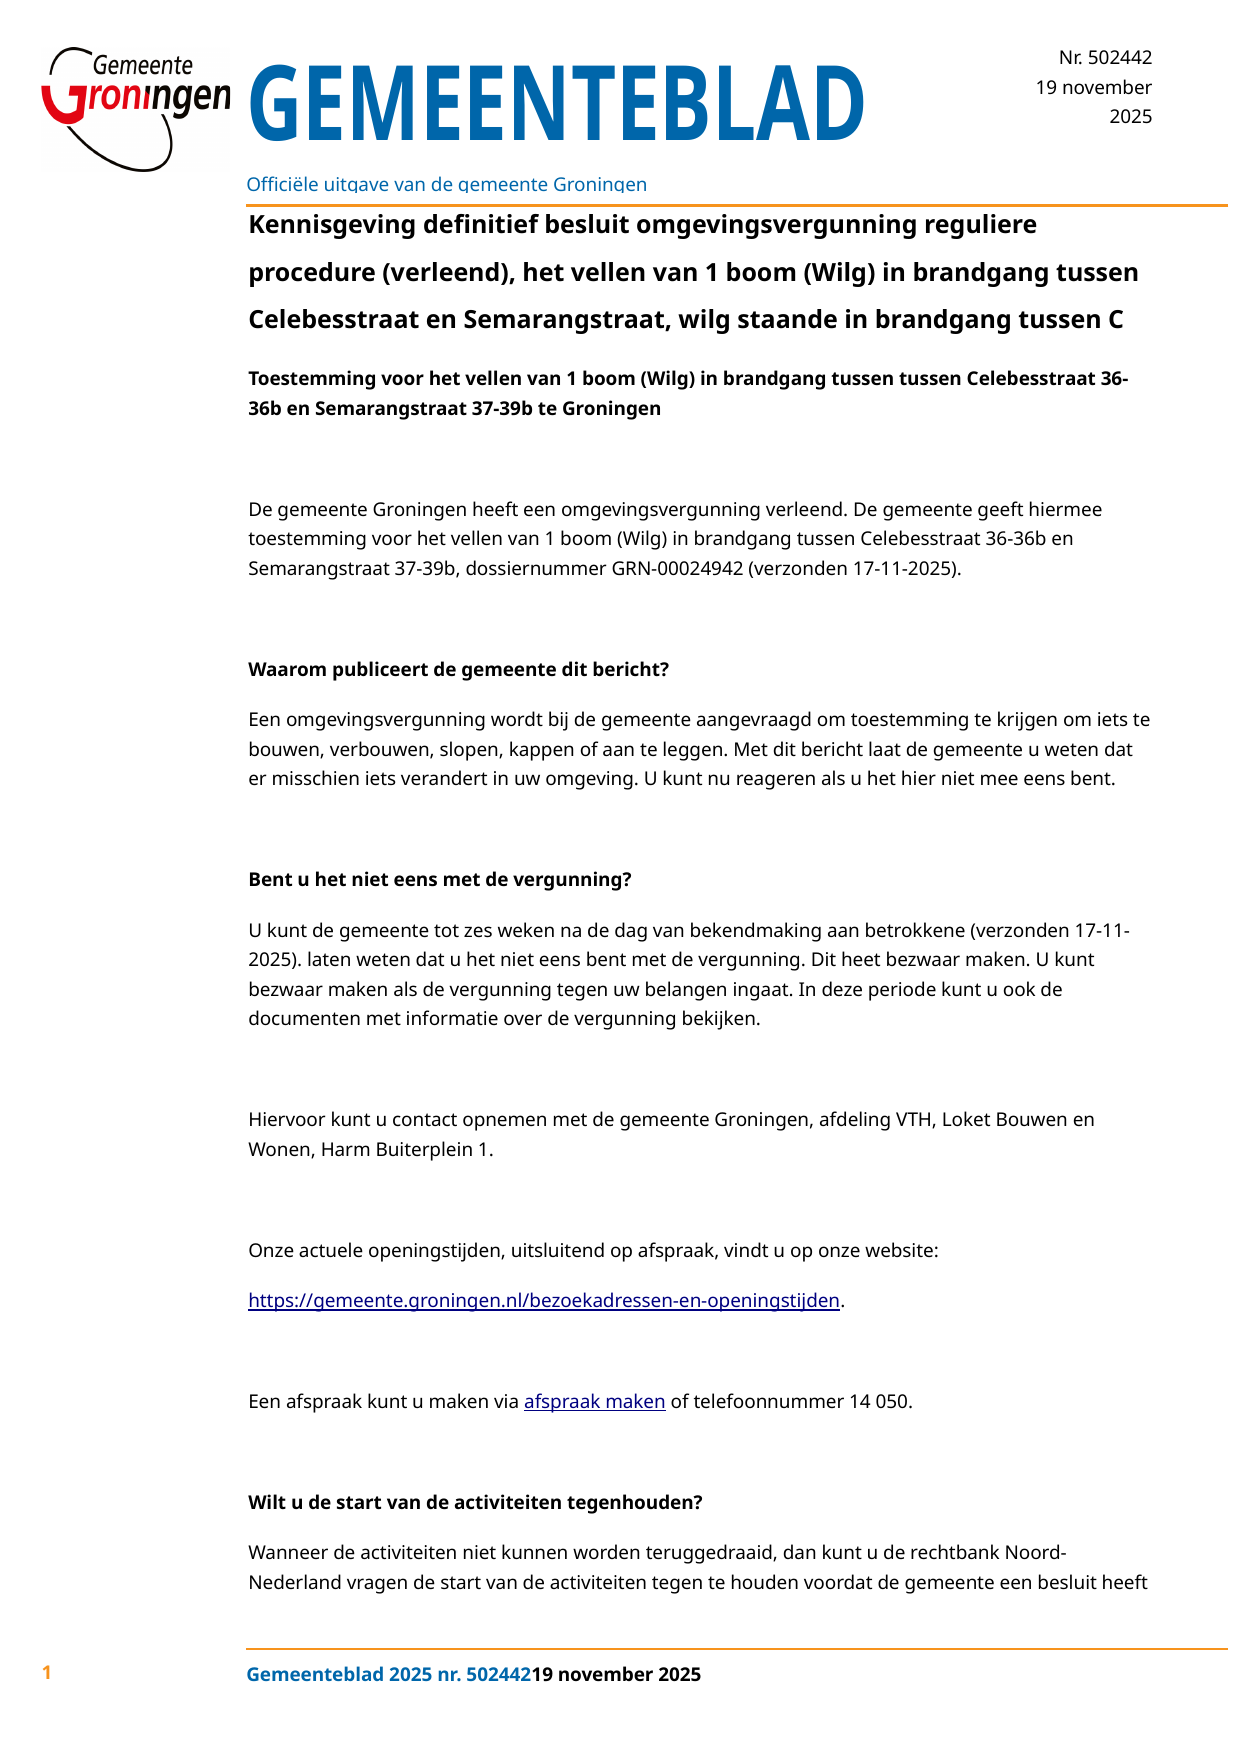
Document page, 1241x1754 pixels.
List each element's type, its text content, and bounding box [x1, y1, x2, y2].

text Een omgevingsvergunning wordt bij de gemeente aangevraagd om toestemming te krijgen om iets te bouwen, verbouwen, slopen, kappen of aan te leggen. Met dit bericht laat de gemeente u weten dat er misschien iets verandert in uw omgeving. U kunt nu reageren als u het hier niet mee eens bent. [248, 706, 1152, 791]
text Hiervoor kunt u contact opnemen met de gemeente Groningen, afdeling VTH, Loket Bouwen en Wonen, Harm Buiterplein 1. [248, 1106, 1152, 1162]
text Bent u het niet eens met de vergunning? [248, 866, 1152, 892]
text De gemeente Groningen heeft een omgevingsvergunning verleend. De gemeente geeft hiermee toestemming voor het vellen van 1 boom (Wilg) in brandgang tussen Celebesstraat 36-36b en Semarangstraat 37-39b, dossiernummer GRN-00024942 (verzonden 17-11-2025). [248, 496, 1152, 581]
text https://gemeente.groningen.nl/bezoekadressen-en-openingstijden. [248, 1287, 1152, 1313]
text Een afspraak kunt u maken via afspraak maken of telefoonnummer 14 050. [248, 1388, 1152, 1414]
text Kennisgeving definitief besluit omgevingsvergunning reguliere procedure (verleend), het vellen van 1 boom (Wilg) in brandgang tussen Celebesstraat en Semarangstraat, wilg staande in brandgang tussen C [248, 207, 1152, 336]
text Onze actuele openingstijden, uitsluitend op afspraak, vindt u op onze website: [248, 1237, 1152, 1262]
text U kunt de gemeente tot zes weken na de dag van bekendmaking aan betrokkene (verzonden 17-11-2025). laten weten dat u het niet eens bent met de vergunning. Dit heet bezwaar maken. U kunt bezwaar maken als de vergunning tegen uw belangen ingaat. In deze periode kunt u ook de documenten met informatie over de vergunning bekijken. [248, 917, 1152, 1031]
picture [41, 47, 231, 172]
text Wilt u de start van de activiteiten tegenhouden? [248, 1489, 1152, 1514]
text Waarom publiceert de gemeente dit bericht? [248, 656, 1152, 682]
text Toestemming voor het vellen van 1 boom (Wilg) in brandgang tussen tussen Celebesstraat 36-36b en Semarangstraat 37-39b te Groningen [248, 366, 1152, 421]
text Wanneer de activiteiten niet kunnen worden teruggedraaid, dan kunt u de rechtbank Noord-Nederland vragen de start van de activiteiten tegen te houden voordat de gemeente een besluit heeft [248, 1539, 1152, 1594]
